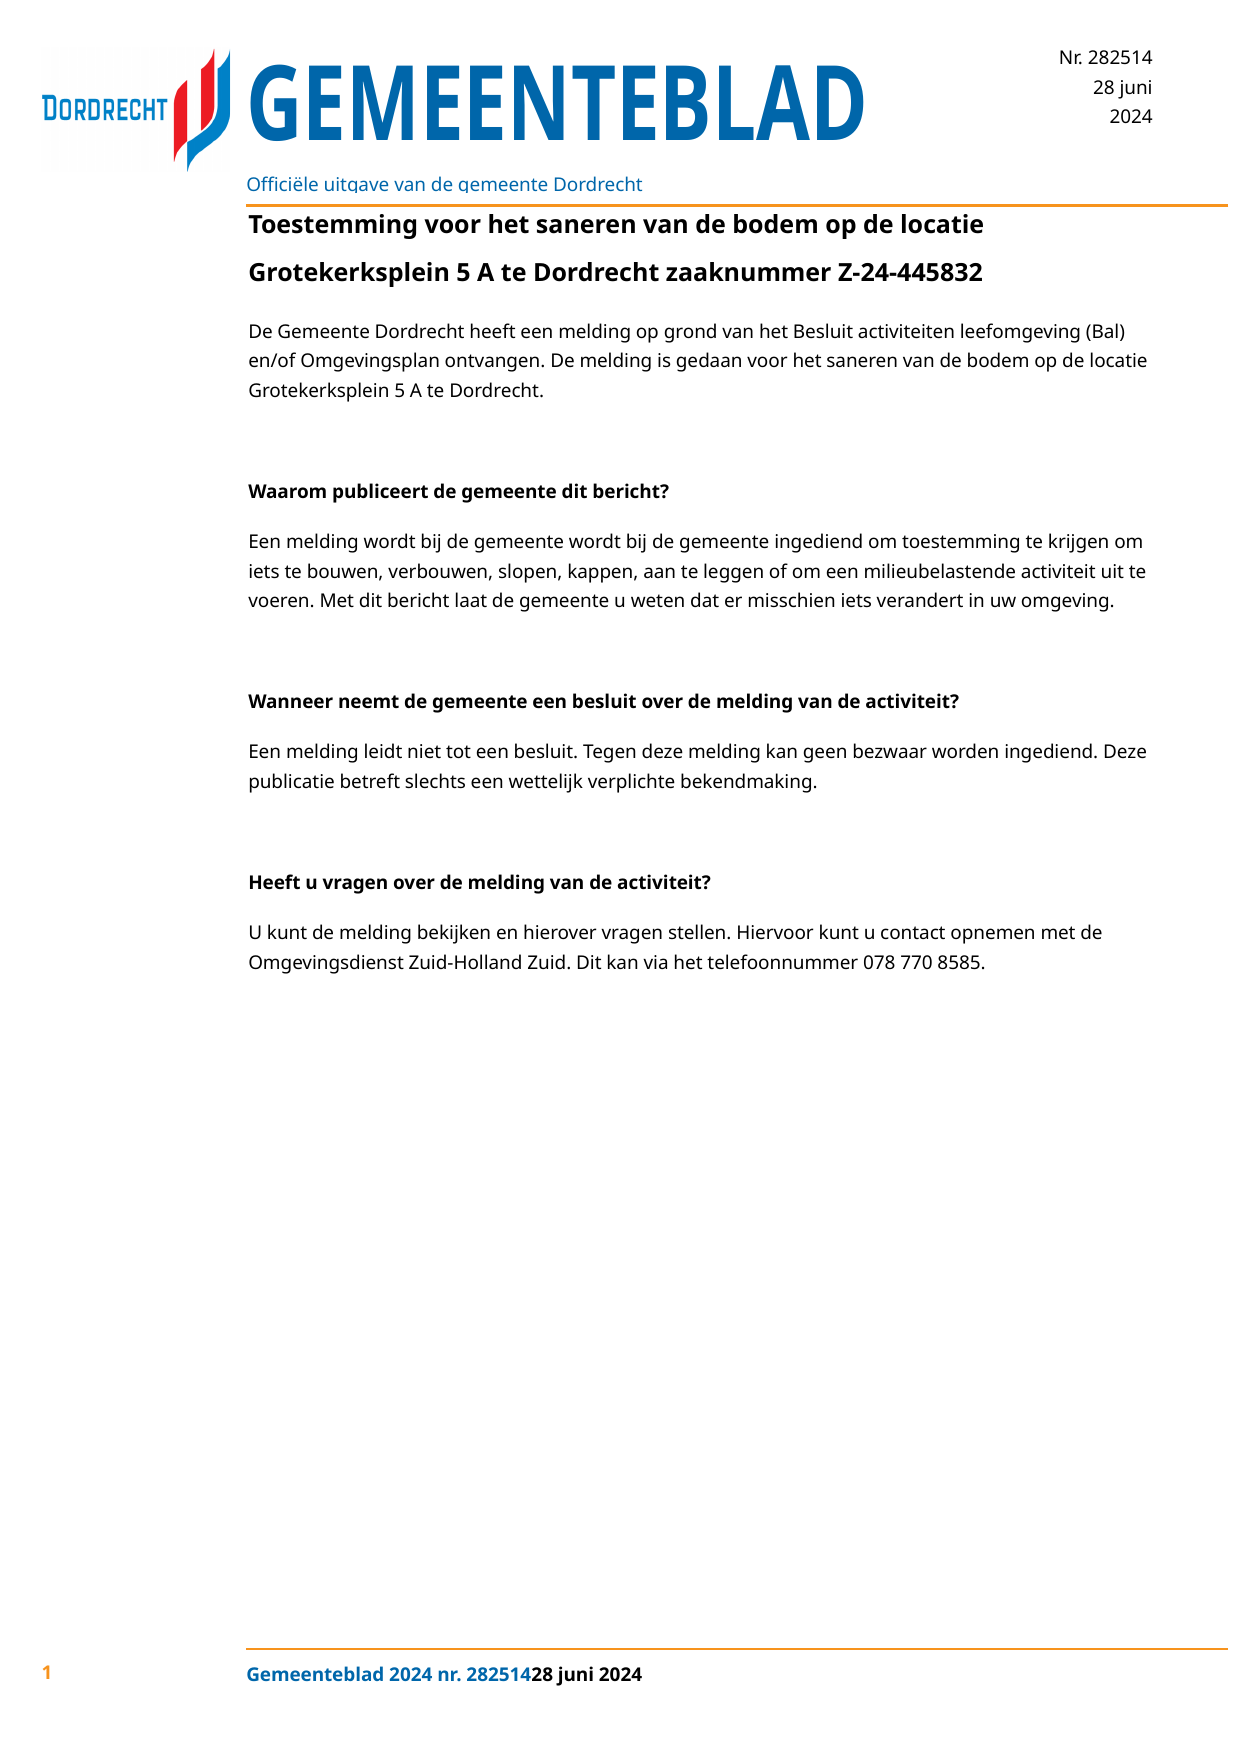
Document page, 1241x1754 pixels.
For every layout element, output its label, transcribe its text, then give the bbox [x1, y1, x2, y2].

text Heeft u vragen over de melding van de activiteit? [248, 869, 1152, 895]
picture [41, 47, 231, 172]
text Waarom publiceert de gemeente dit bericht? [248, 478, 1152, 504]
text Een melding wordt bij de gemeente wordt bij de gemeente ingediend om toestemming te krijgen om iets te bouwen, verbouwen, slopen, kappen, aan te leggen of om een milieubelastende activiteit uit te voeren. Met dit bericht laat de gemeente u weten dat er misschien iets verandert in uw omgeving. [248, 528, 1152, 613]
text Een melding leidt niet tot een besluit. Tegen deze melding kan geen bezwaar worden ingediend. Deze publicatie betreft slechts een wettelijk verplichte bekendmaking. [248, 739, 1152, 794]
text Toestemming voor het saneren van de bodem op de locatie Grotekerksplein 5 A te Dordrecht zaaknummer Z-24-445832 [248, 207, 1152, 288]
text Wanneer neemt de gemeente een besluit over de melding van de activiteit? [248, 688, 1152, 714]
text U kunt de melding bekijken en hierover vragen stellen. Hiervoor kunt u contact opnemen met de Omgevingsdienst Zuid-Holland Zuid. Dit kan via het telefoonnummer 078 770 8585. [248, 919, 1152, 975]
text De Gemeente Dordrecht heeft een melding op grond van het Besluit activiteiten leefomgeving (Bal) en/of Omgevingsplan ontvangen. De melding is gedaan voor het saneren van de bodem op de locatie Grotekerksplein 5 A te Dordrecht. [248, 318, 1152, 403]
